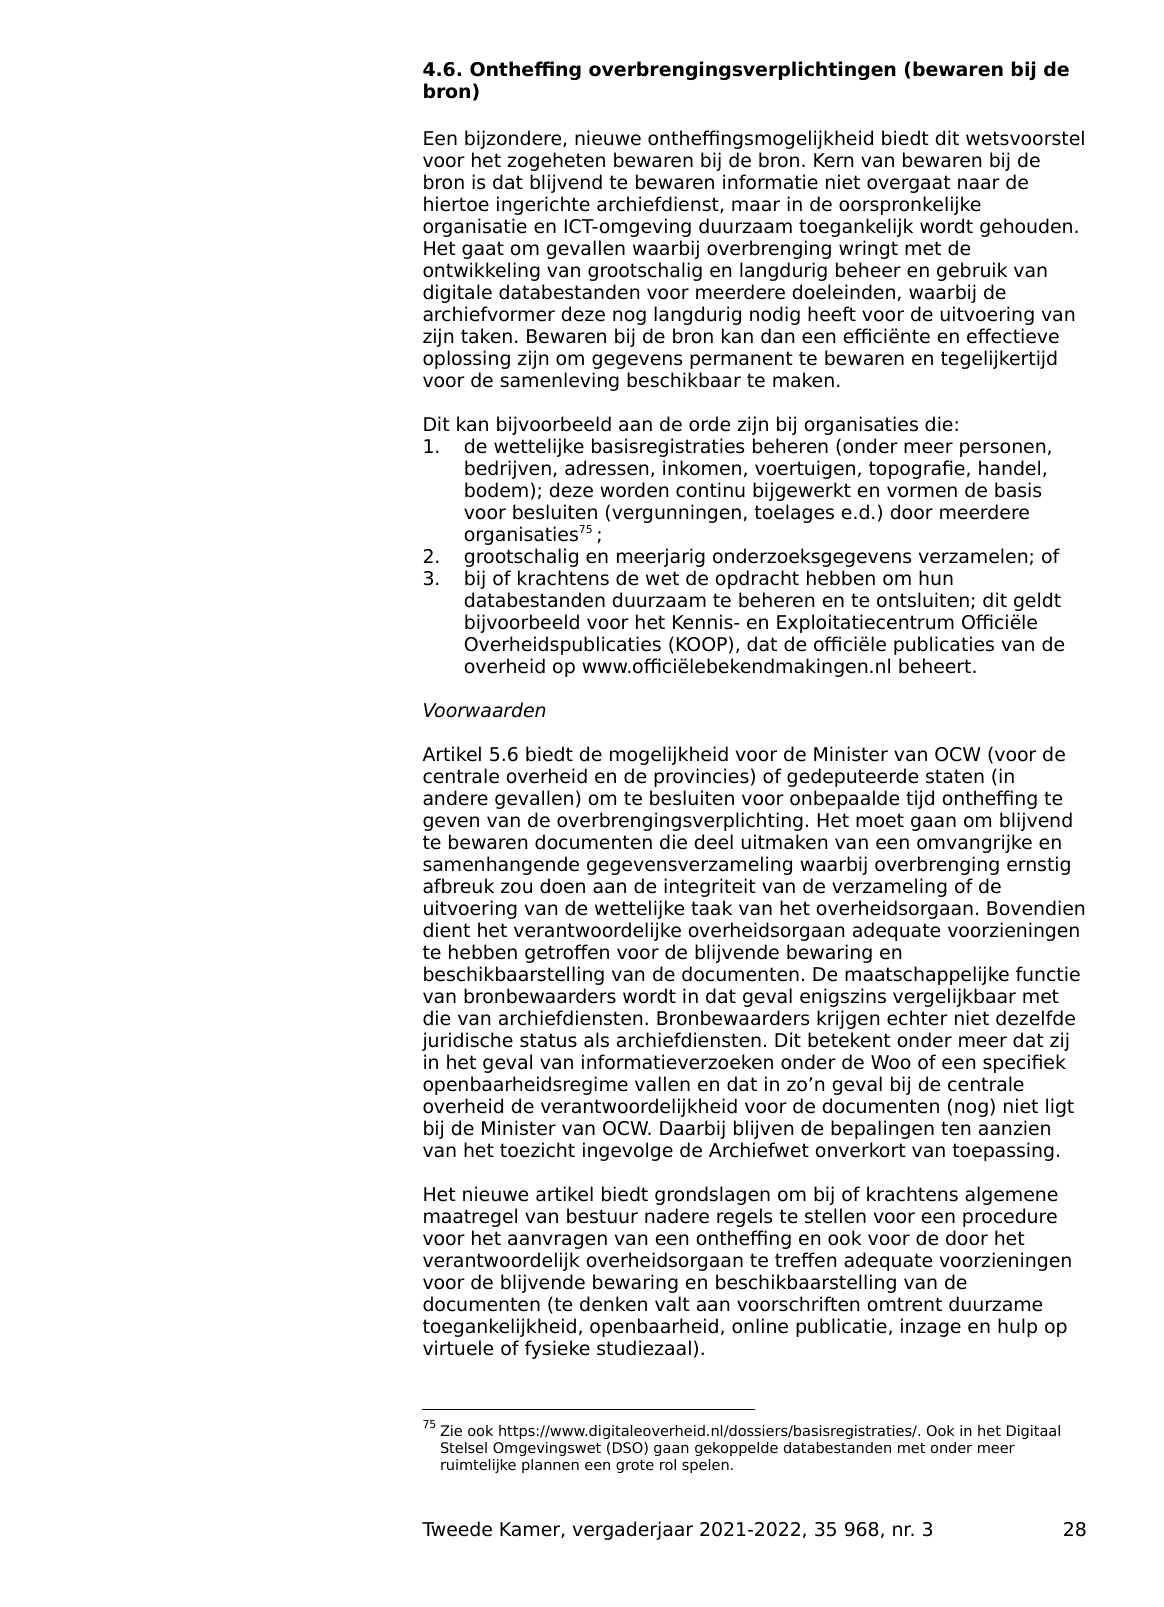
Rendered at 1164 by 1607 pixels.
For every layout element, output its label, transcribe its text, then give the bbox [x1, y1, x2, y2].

text Dit kan bijvoorbeeld aan de orde zijn bij organisaties die: [422, 414, 1087, 436]
text Het nieuwe artikel biedt grondslagen om bij of krachtens algemene maatregel van bestuur nadere regels te stellen voor een procedure voor het aanvragen van een ontheffing en ook voor de door het verantwoordelijk overheidsorgaan te treffen adequate voorzieningen voor de blijvende bewaring en beschikbaarstelling van de documenten (te denken valt aan voorschriften omtrent duurzame toegankelijkheid, openbaarheid, online publicatie, inzage en hulp op virtuele of fysieke studiezaal). [422, 1184, 1087, 1360]
text 1. de wettelijke basisregistraties beheren (onder meer personen, bedrijven, adressen, inkomen, voertuigen, topografie, handel, bodem); deze worden continu bijgewerkt en vormen de basis voor besluiten (vergunningen, toelages e.d.) door meerdere organisaties; [422, 436, 1087, 546]
text 2. grootschalig en meerjarig onderzoeksgegevens verzamelen; of [422, 546, 1087, 568]
text Een bijzondere, nieuwe ontheffingsmogelijkheid biedt dit wetsvoorstel voor het zogeheten bewaren bij de bron. Kern van bewaren bij de bron is dat blijvend te bewaren informatie niet overgaat naar de hiertoe ingerichte archiefdienst, maar in de oorspronkelijke organisatie en ICT-omgeving duurzaam toegankelijk wordt gehouden. Het gaat om gevallen waarbij overbrenging wringt met de ontwikkeling van grootschalig en langdurig beheer en gebruik van digitale databestanden voor meerdere doeleinden, waarbij de archiefvormer deze nog langdurig nodig heeft voor de uitvoering van zijn taken. Bewaren bij de bron kan dan een efficiënte en effectieve oplossing zijn om gegevens permanent te bewaren en tegelijkertijd voor de samenleving beschikbaar te maken. [422, 128, 1087, 392]
text Zie ook https://www.digitaleoverheid.nl/dossiers/basisregistraties/. Ook in het Digitaal Stelsel Omgevingswet (DSO) gaan gekoppelde databestanden met onder meer ruimtelijke plannen een grote rol spelen. [422, 1418, 1087, 1474]
subtitle Voorwaarden [422, 700, 1087, 722]
subtitle 4.6. Ontheffing overbrengingsverplichtingen (bewaren bij de bron) [422, 59, 1087, 103]
text 3. bij of krachtens de wet de opdracht hebben om hun databestanden duurzaam te beheren en te ontsluiten; dit geldt bijvoorbeeld voor het Kennis- en Exploitatiecentrum Officiële Overheidspublicaties (KOOP), dat de officiële publicaties van de overheid op www.officiëlebekendmakingen.nl beheert. [422, 568, 1087, 678]
text Artikel 5.6 biedt de mogelijkheid voor de Minister van OCW (voor de centrale overheid en de provincies) of gedeputeerde staten (in andere gevallen) om te besluiten voor onbepaalde tijd ontheffing te geven van de overbrengingsverplichting. Het moet gaan om blijvend te bewaren documenten die deel uitmaken van een omvangrijke en samenhangende gegevensverzameling waarbij overbrenging ernstig afbreuk zou doen aan de integriteit van de verzameling of de uitvoering van de wettelijke taak van het overheidsorgaan. Bovendien dient het verantwoordelijke overheidsorgaan adequate voorzieningen te hebben getroffen voor de blijvende bewaring en beschikbaarstelling van de documenten. De maatschappelijke functie van bronbewaarders wordt in dat geval enigszins vergelijkbaar met die van archiefdiensten. Bronbewaarders krijgen echter niet dezelfde juridische status als archiefdiensten. Dit betekent onder meer dat zij in het geval van informatieverzoeken onder de Woo of een specifiek openbaarheidsregime vallen en dat in zo’n geval bij de centrale overheid de verantwoordelijkheid voor de documenten (nog) niet ligt bij de Minister van OCW. Daarbij blijven de bepalingen ten aanzien van het toezicht ingevolge de Archiefwet onverkort van toepassing. [422, 744, 1087, 1162]
